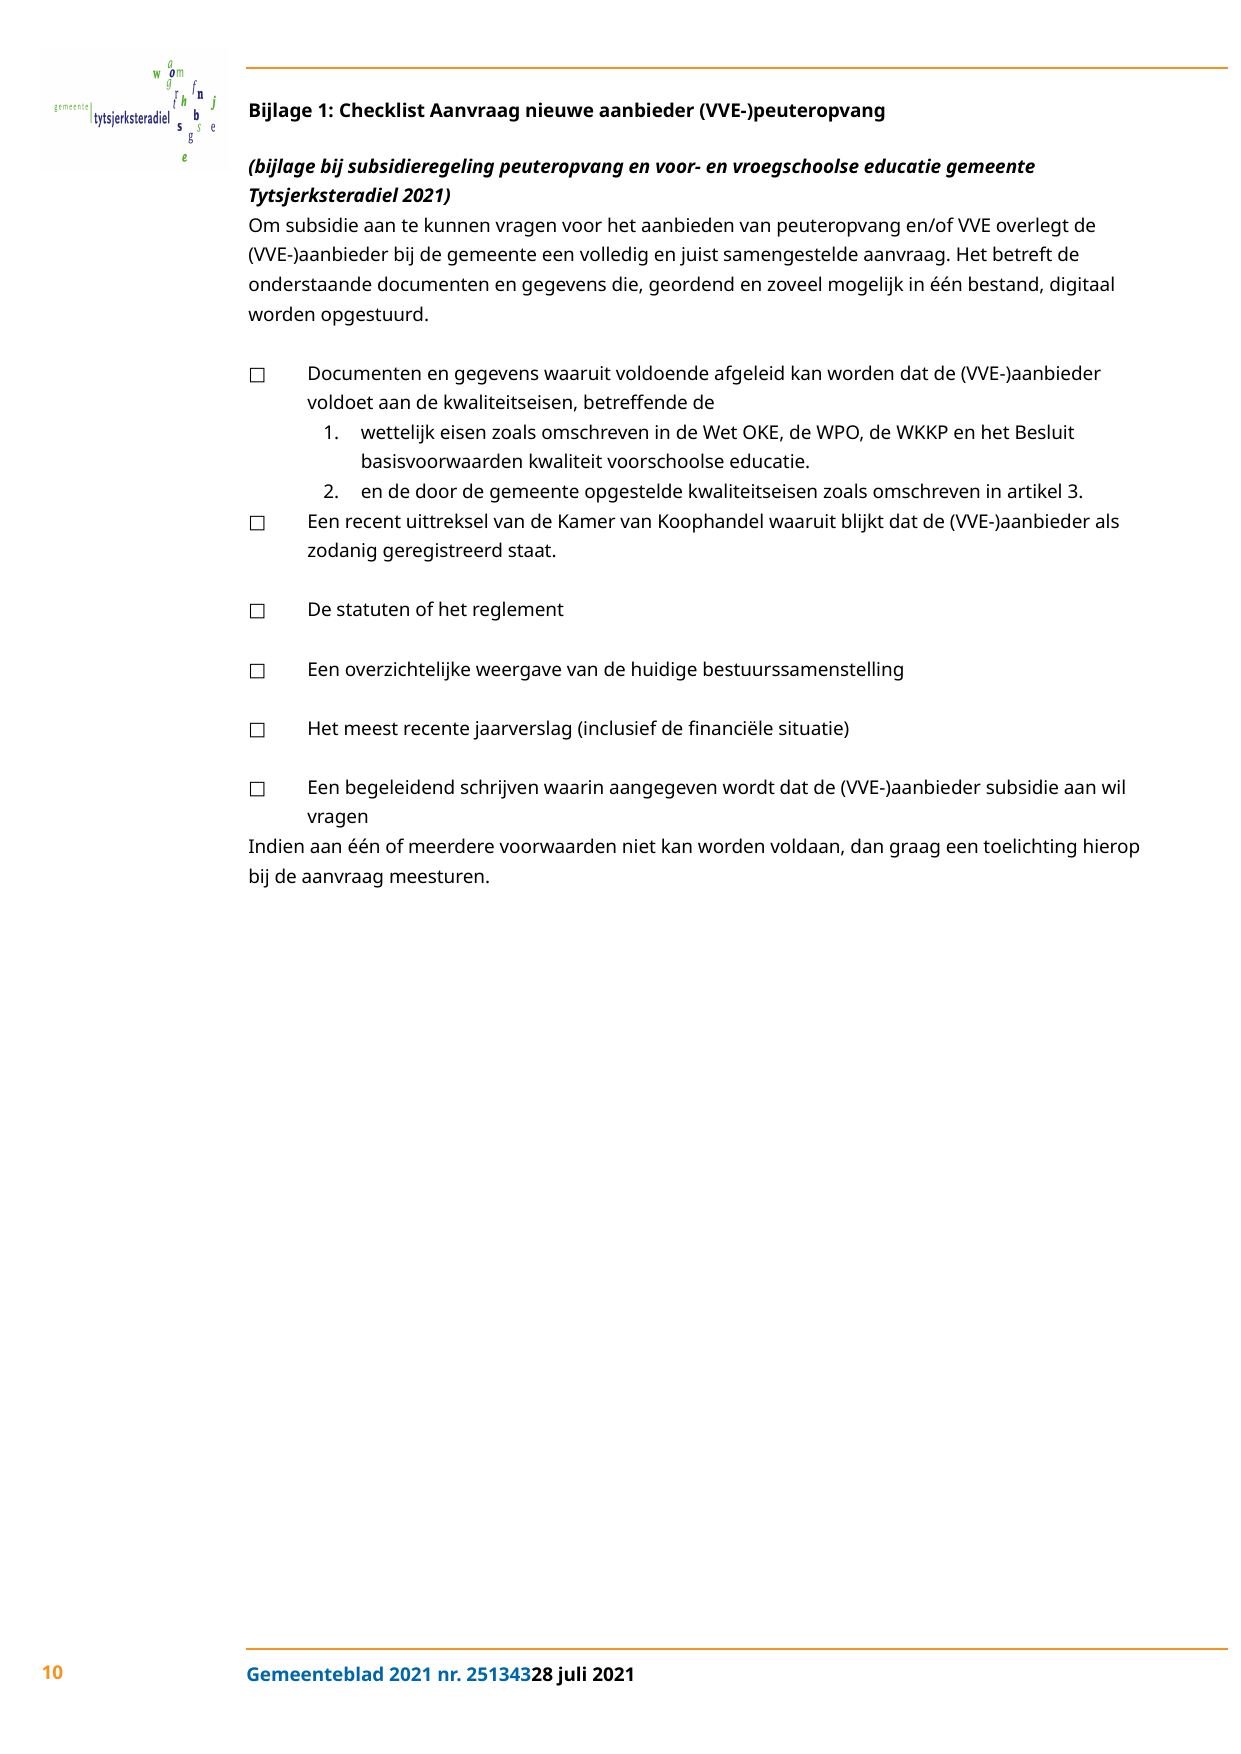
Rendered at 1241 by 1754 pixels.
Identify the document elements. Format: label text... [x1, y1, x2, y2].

text Bijlage 1: Checklist Aanvraag nieuwe aanbieder (VVE-)peuteropvang [248, 95, 1152, 123]
list De statuten of het reglement [248, 597, 1152, 622]
list wettelijk eisen zoals omschreven in de Wet OKE, de WPO, de WKKP en het Besluit basisvoorwaarden kwaliteit voorschoolse educatie. [323, 419, 1152, 474]
list en de door de gemeente opgestelde kwaliteitseisen zoals omschreven in artikel 3. [323, 478, 1152, 504]
text (bijlage bij subsidieregeling peuteropvang en voor- en vroegschoolse educatie gemeente Tytsjerksteradiel 2021) [248, 153, 1152, 208]
text Om subsidie aan te kunnen vragen voor het aanbieden van peuteropvang en/of VVE overlegt de (VVE-)aanbieder bij de gemeente een volledig en juist samengestelde aanvraag. Het betreft de onderstaande documenten en gegevens die, geordend en zoveel mogelijk in één bestand, digitaal worden opgestuurd. [248, 212, 1152, 327]
list Een overzichtelijke weergave van de huidige bestuurssamenstelling [248, 656, 1152, 682]
list Documenten en gegevens waaruit voldoende afgeleid kan worden dat de (VVE-)aanbieder voldoet aan de kwaliteitseisen, betreffende de [248, 360, 1152, 415]
text Indien aan één of meerdere voorwaarden niet kan worden voldaan, dan graag een toelichting hierop bij de aanvraag meesturen. [248, 833, 1152, 889]
list Het meest recente jaarverslag (inclusief de financiële situatie) [248, 715, 1152, 741]
picture [41, 47, 231, 172]
list Een begeleidend schrijven waarin aangegeven wordt dat de (VVE-)aanbieder subsidie aan wil vragen [248, 774, 1152, 829]
list Een recent uittreksel van de Kamer van Koophandel waaruit blijkt dat de (VVE-)aanbieder als zodanig geregistreerd staat. [248, 508, 1152, 563]
